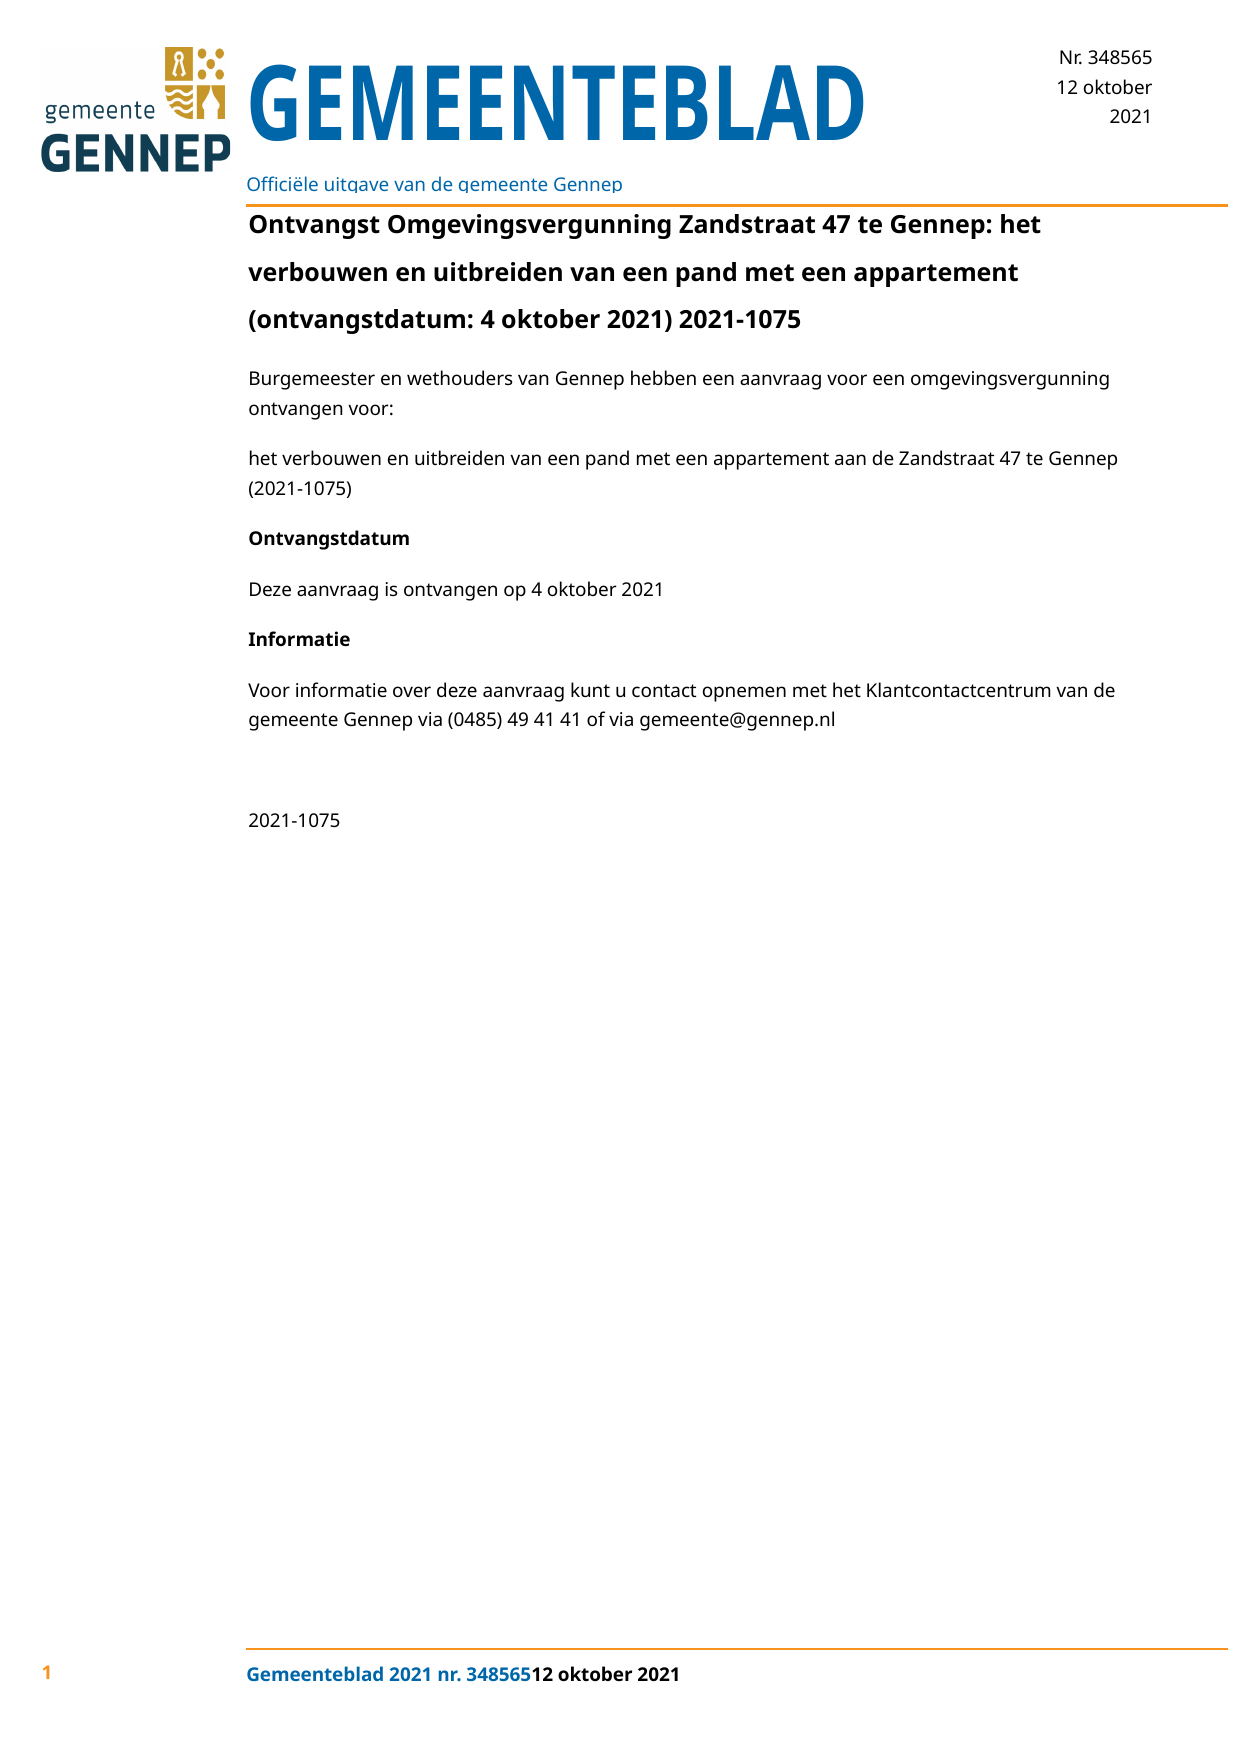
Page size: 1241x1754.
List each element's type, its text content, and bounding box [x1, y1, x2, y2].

picture [41, 47, 231, 172]
text Voor informatie over deze aanvraag kunt u contact opnemen met het Klantcontactcentrum van de gemeente Gennep via (0485) 49 41 41 of via gemeente@gennep.nl [248, 677, 1152, 732]
text Informatie [248, 626, 1152, 652]
text 2021-1075 [248, 807, 1152, 833]
text Ontvangst Omgevingsvergunning Zandstraat 47 te Gennep: het verbouwen en uitbreiden van een pand met een appartement (ontvangstdatum: 4 oktober 2021) 2021-1075 [248, 207, 1152, 336]
text Ontvangstdatum [248, 526, 1152, 551]
text Burgemeester en wethouders van Gennep hebben een aanvraag voor een omgevingsvergunning ontvangen voor: [248, 366, 1152, 421]
text Deze aanvraag is ontvangen op 4 oktober 2021 [248, 576, 1152, 602]
text het verbouwen en uitbreiden van een pand met een appartement aan de Zandstraat 47 te Gennep (2021-1075) [248, 446, 1152, 501]
